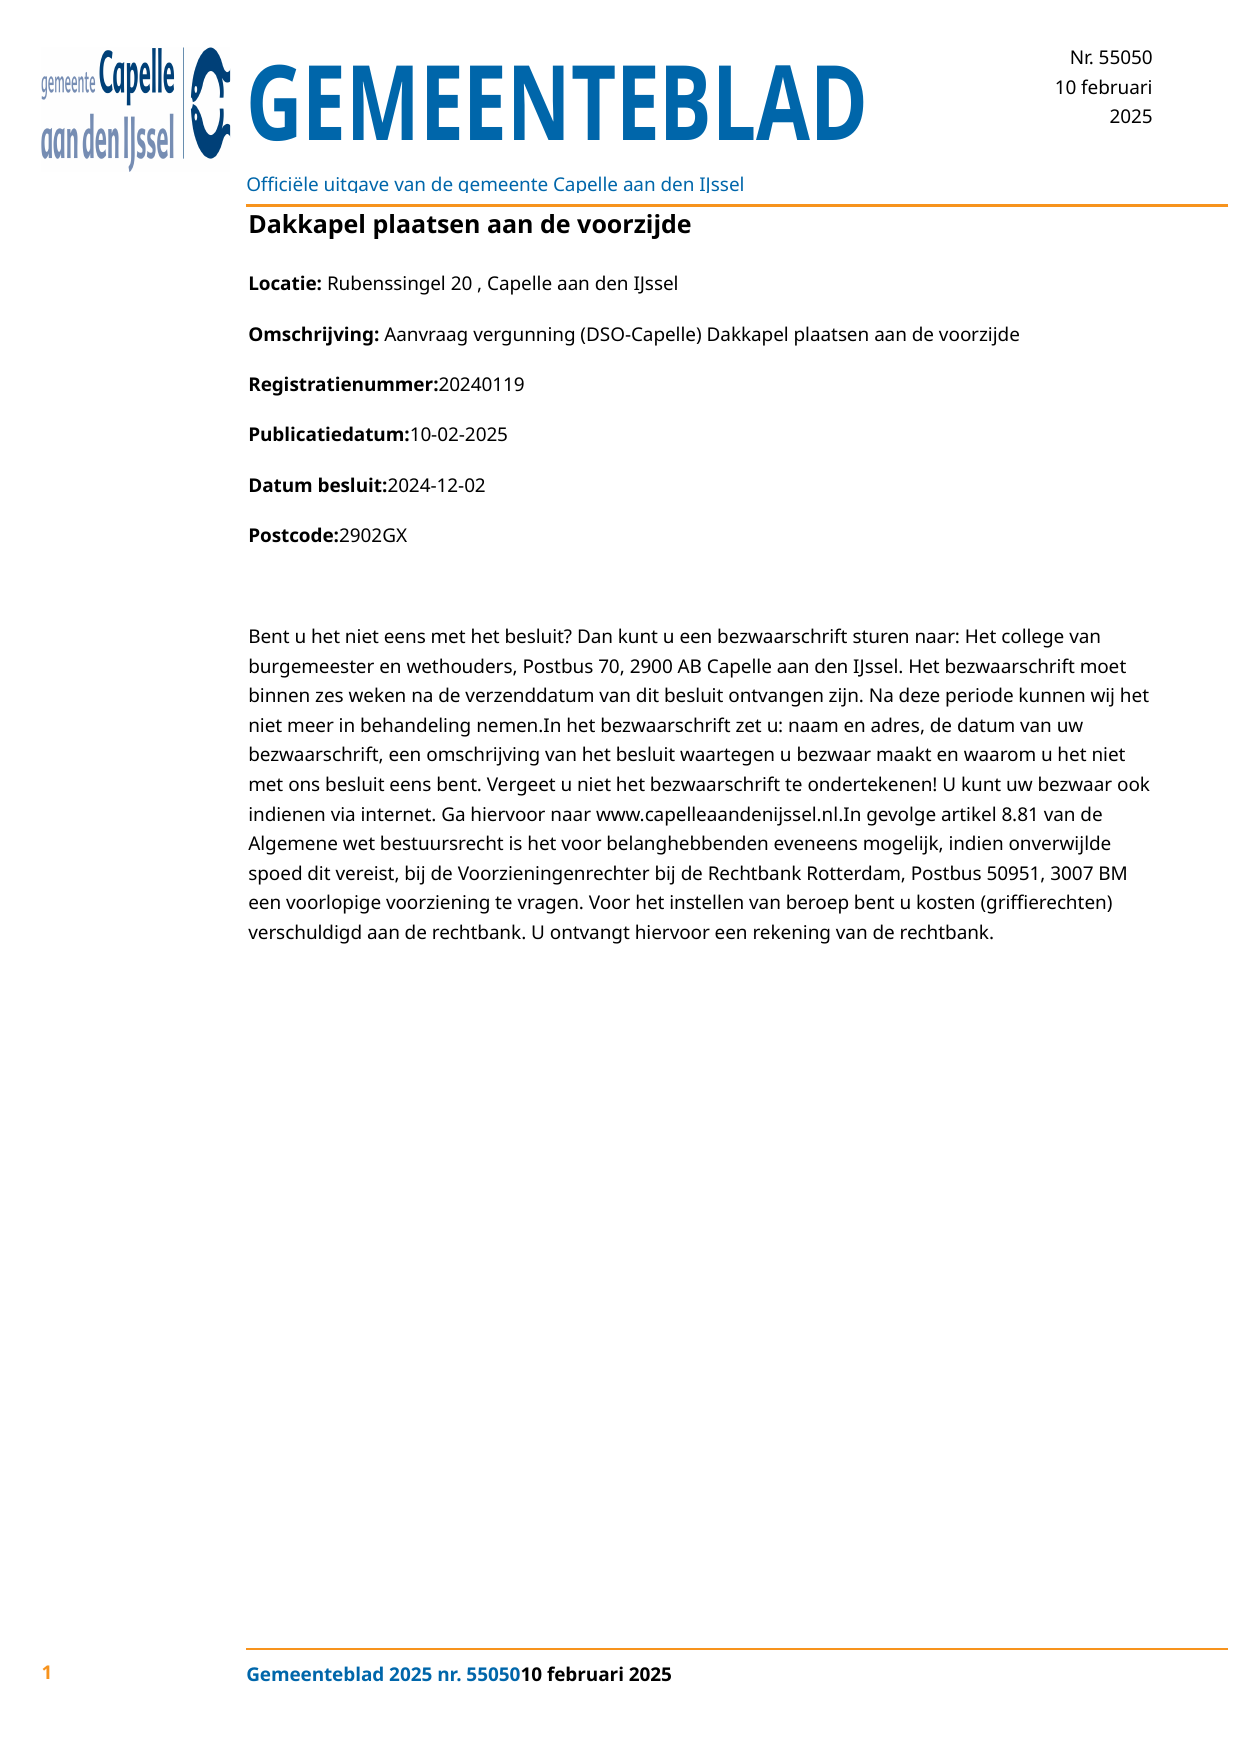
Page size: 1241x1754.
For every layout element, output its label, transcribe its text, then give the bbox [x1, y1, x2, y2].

text Bent u het niet eens met het besluit? Dan kunt u een bezwaarschrift sturen naar: Het college van burgemeester en wethouders, Postbus 70, 2900 AB Capelle aan den IJssel. Het bezwaarschrift moet binnen zes weken na de verzenddatum van dit besluit ontvangen zijn. Na deze periode kunnen wij het niet meer in behandeling nemen.In het bezwaarschrift zet u: naam en adres, de datum van uw bezwaarschrift, een omschrijving van het besluit waartegen u bezwaar maakt en waarom u het niet met ons besluit eens bent. Vergeet u niet het bezwaarschrift te ondertekenen! U kunt uw bezwaar ook indienen via internet. Ga hiervoor naar www.capelleaandenijssel.nl.In gevolge artikel 8.81 van de Algemene wet bestuursrecht is het voor belanghebbenden eveneens mogelijk, indien onverwijlde spoed dit vereist, bij de Voorzieningenrechter bij de Rechtbank Rotterdam, Postbus 50951, 3007 BM een voorlopige voorziening te vragen. Voor het instellen van beroep bent u kosten (griffierechten) verschuldigd aan de rechtbank. U ontvangt hiervoor een rekening van de rechtbank. [248, 623, 1152, 945]
text Registratienummer:20240119 [248, 371, 1152, 397]
text Omschrijving: Aanvraag vergunning (DSO-Capelle) Dakkapel plaatsen aan de voorzijde [248, 321, 1152, 346]
text Dakkapel plaatsen aan de voorzijde [248, 207, 1152, 241]
text Datum besluit:2024-12-02 [248, 472, 1152, 498]
text Locatie: Rubenssingel 20 , Capelle aan den IJssel [248, 270, 1152, 296]
picture [41, 47, 231, 172]
text Postcode:2902GX [248, 522, 1152, 548]
text Publicatiedatum:10-02-2025 [248, 422, 1152, 447]
